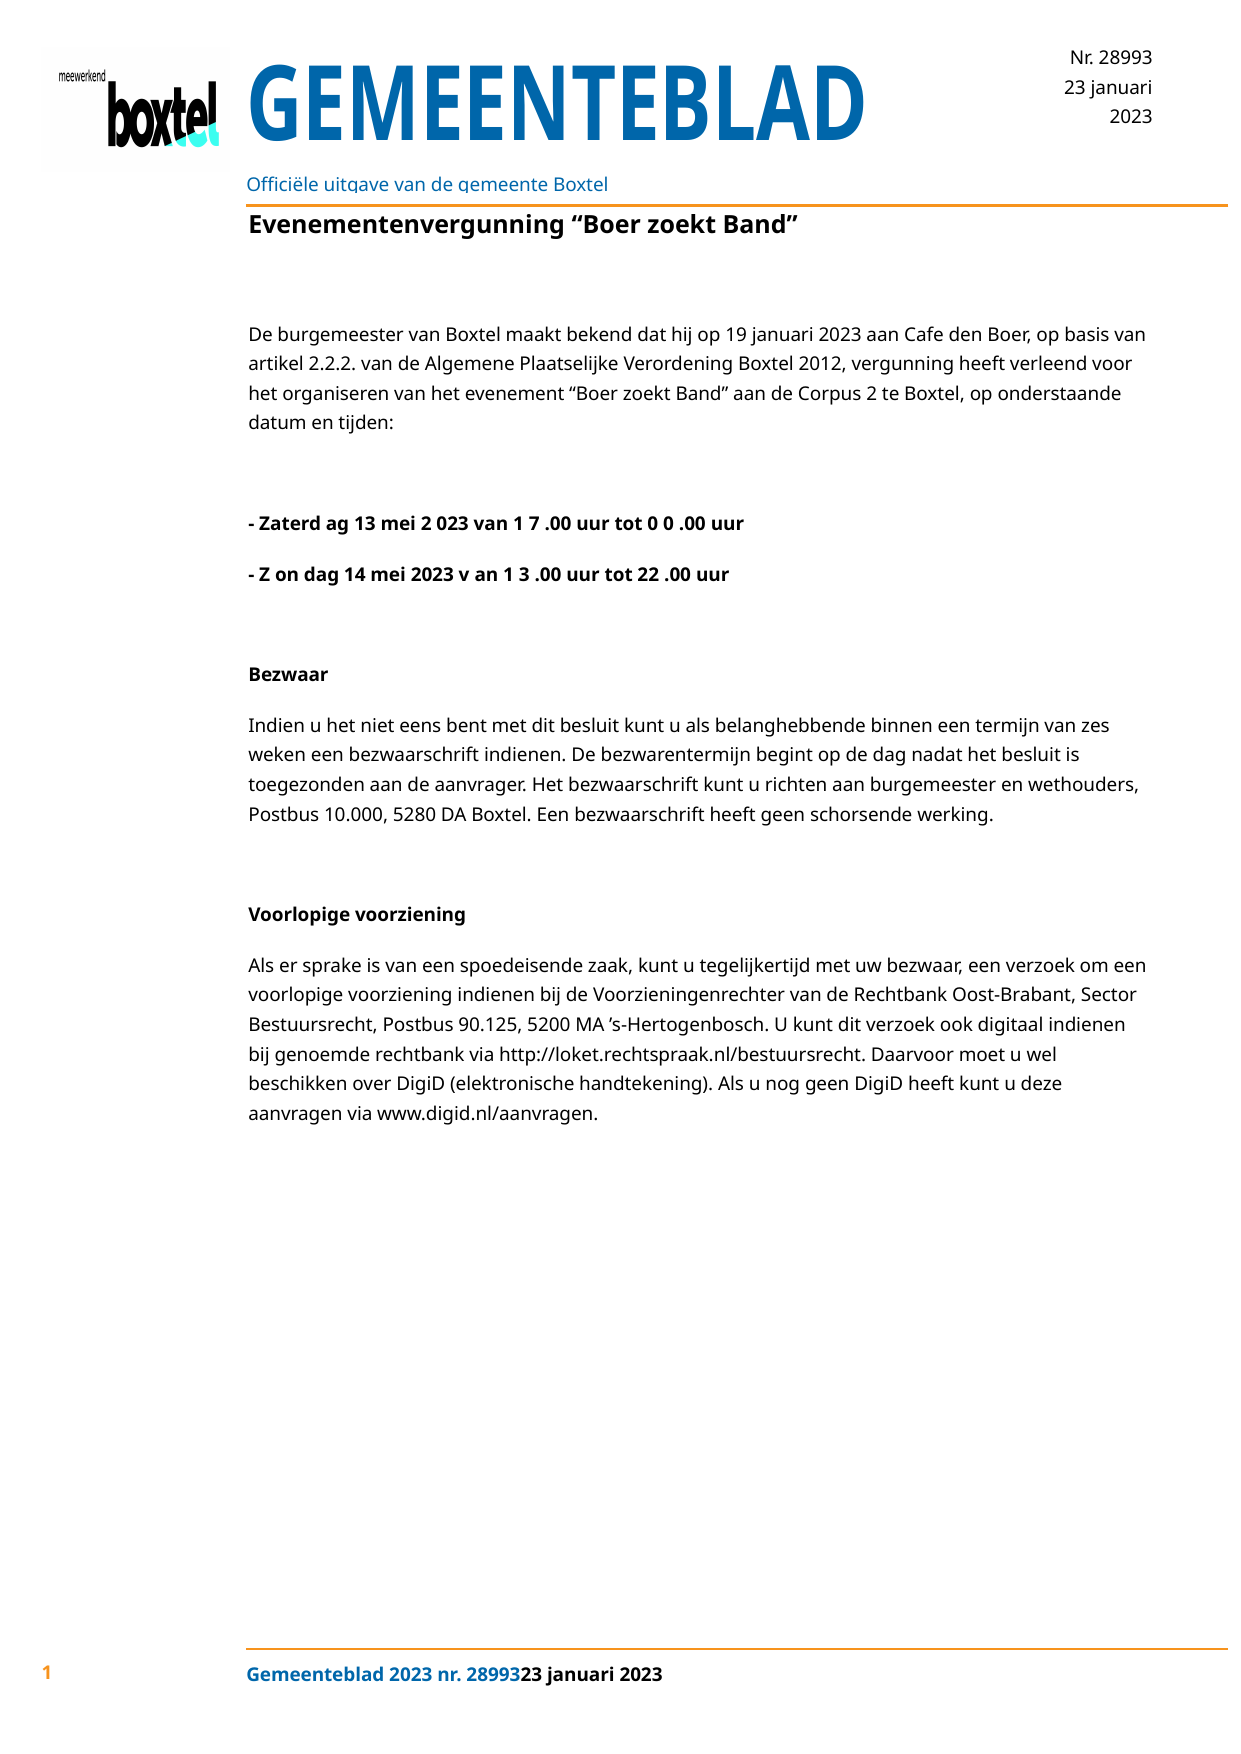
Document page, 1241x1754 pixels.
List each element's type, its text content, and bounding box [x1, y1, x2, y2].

text Bezwaar [248, 662, 1152, 687]
text - Z on dag 14 mei 2023 v an 1 3 .00 uur tot 22 .00 uur [248, 561, 1152, 586]
text Indien u het niet eens bent met dit besluit kunt u als belanghebbende binnen een termijn van zes weken een bezwaarschrift indienen. De bezwarentermijn begint op de dag nadat het besluit is toegezonden aan de aanvrager. Het bezwaarschrift kunt u richten aan burgemeester en wethouders, Postbus 10.000, 5280 DA Boxtel. Een bezwaarschrift heeft geen schorsende werking. [248, 712, 1152, 826]
text De burgemeester van Boxtel maakt bekend dat hij op 19 januari 2023 aan Cafe den Boer, op basis van artikel 2.2.2. van de Algemene Plaatselijke Verordening Boxtel 2012, vergunning heeft verleend voor het organiseren van het evenement “Boer zoekt Band” aan de Corpus 2 te Boxtel, op onderstaande datum en tijden: [248, 321, 1152, 435]
text Evenementenvergunning “Boer zoekt Band” [248, 207, 1152, 241]
text Als er sprake is van een spoedeisende zaak, kunt u tegelijkertijd met uw bezwaar, een verzoek om een voorlopige voorziening indienen bij de Voorzieningenrechter van de Rechtbank Oost-Brabant, Sector Bestuursrecht, Postbus 90.125, 5200 MA ’s-Hertogenbosch. U kunt dit verzoek ook digitaal indienen bij genoemde rechtbank via http://loket.rechtspraak.nl/bestuursrecht. Daarvoor moet u wel beschikken over DigiD (elektronische handtekening). Als u nog geen DigiD heeft kunt u deze aanvragen via www.digid.nl/aanvragen. [248, 952, 1152, 1126]
picture [41, 47, 231, 172]
text - Zaterd ag 13 mei 2 023 van 1 7 .00 uur tot 0 0 .00 uur [248, 510, 1152, 536]
text Voorlopige voorziening [248, 902, 1152, 927]
